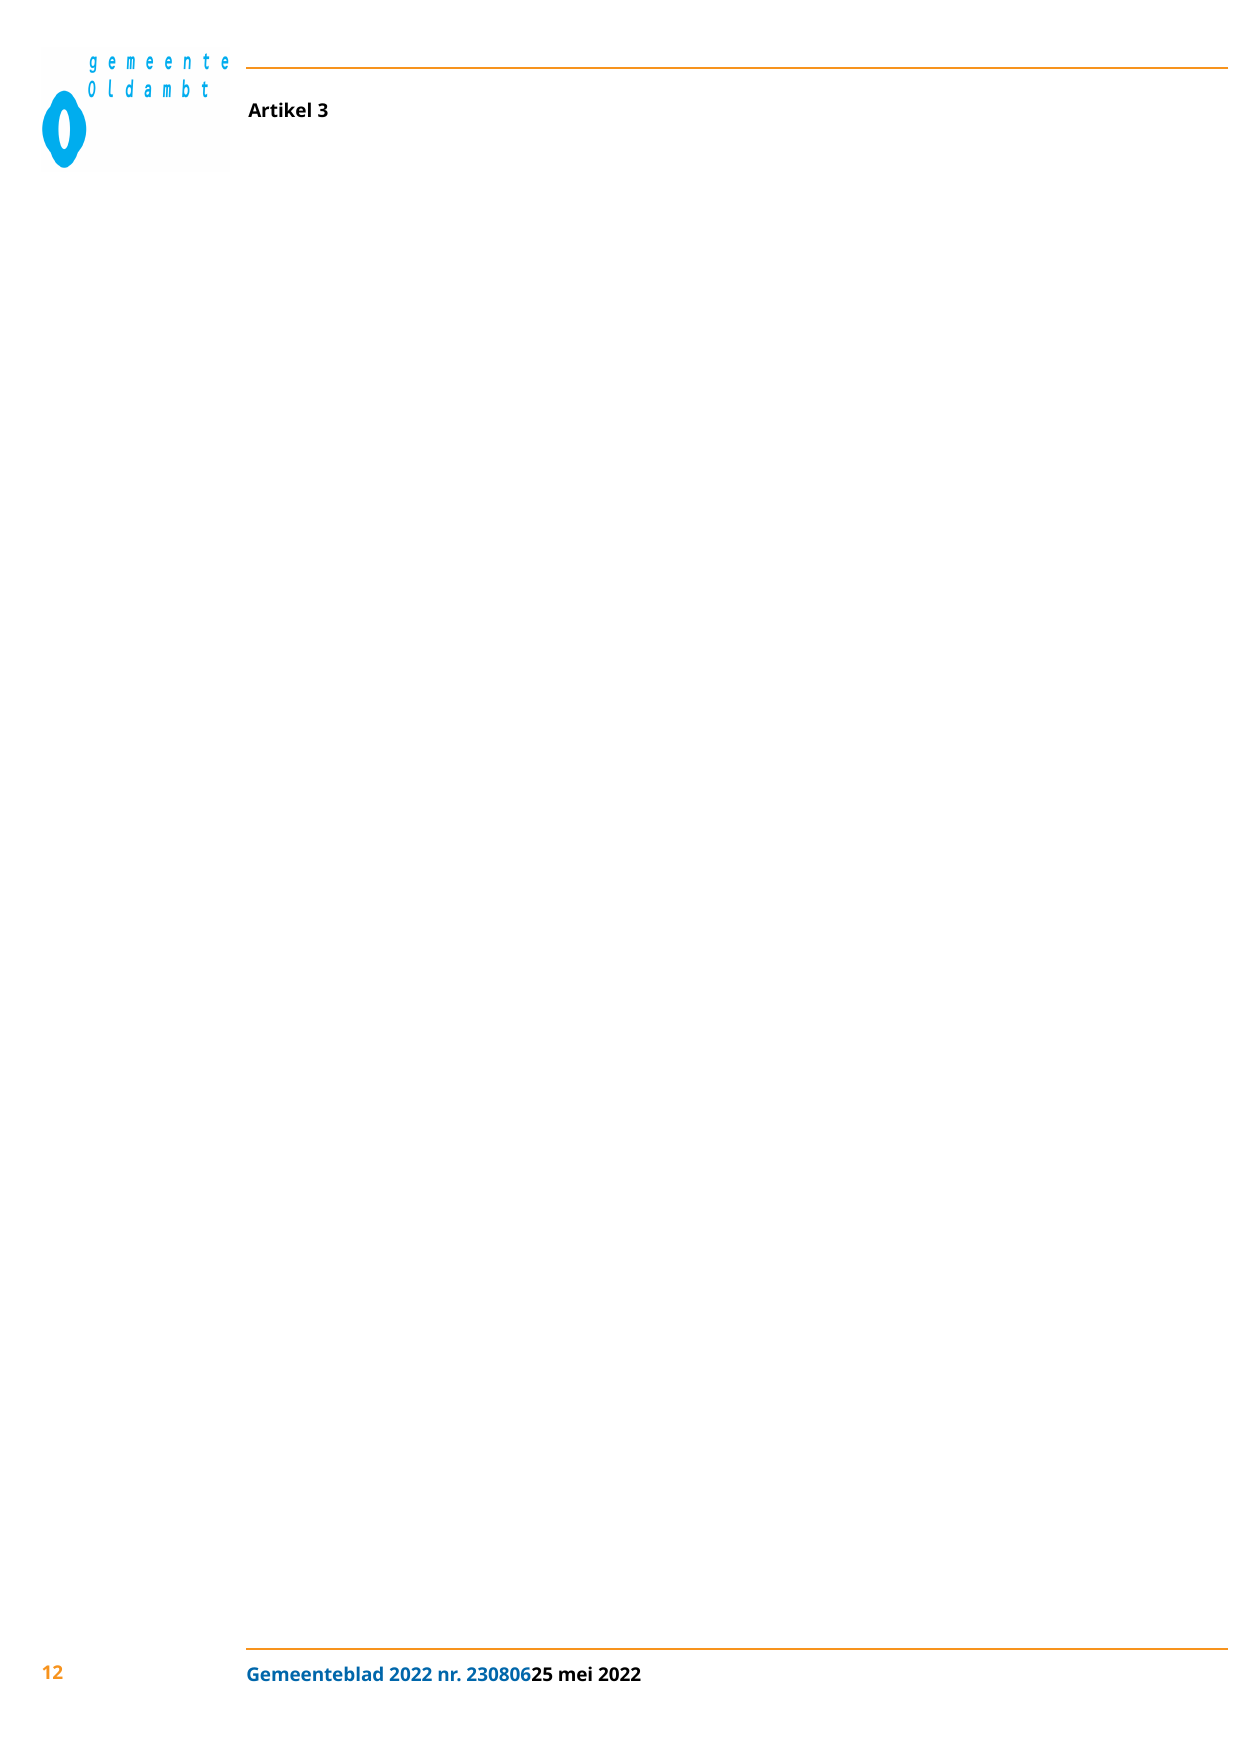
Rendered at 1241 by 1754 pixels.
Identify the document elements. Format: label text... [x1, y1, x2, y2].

picture [41, 47, 231, 172]
text Artikel 3 [248, 95, 1152, 123]
